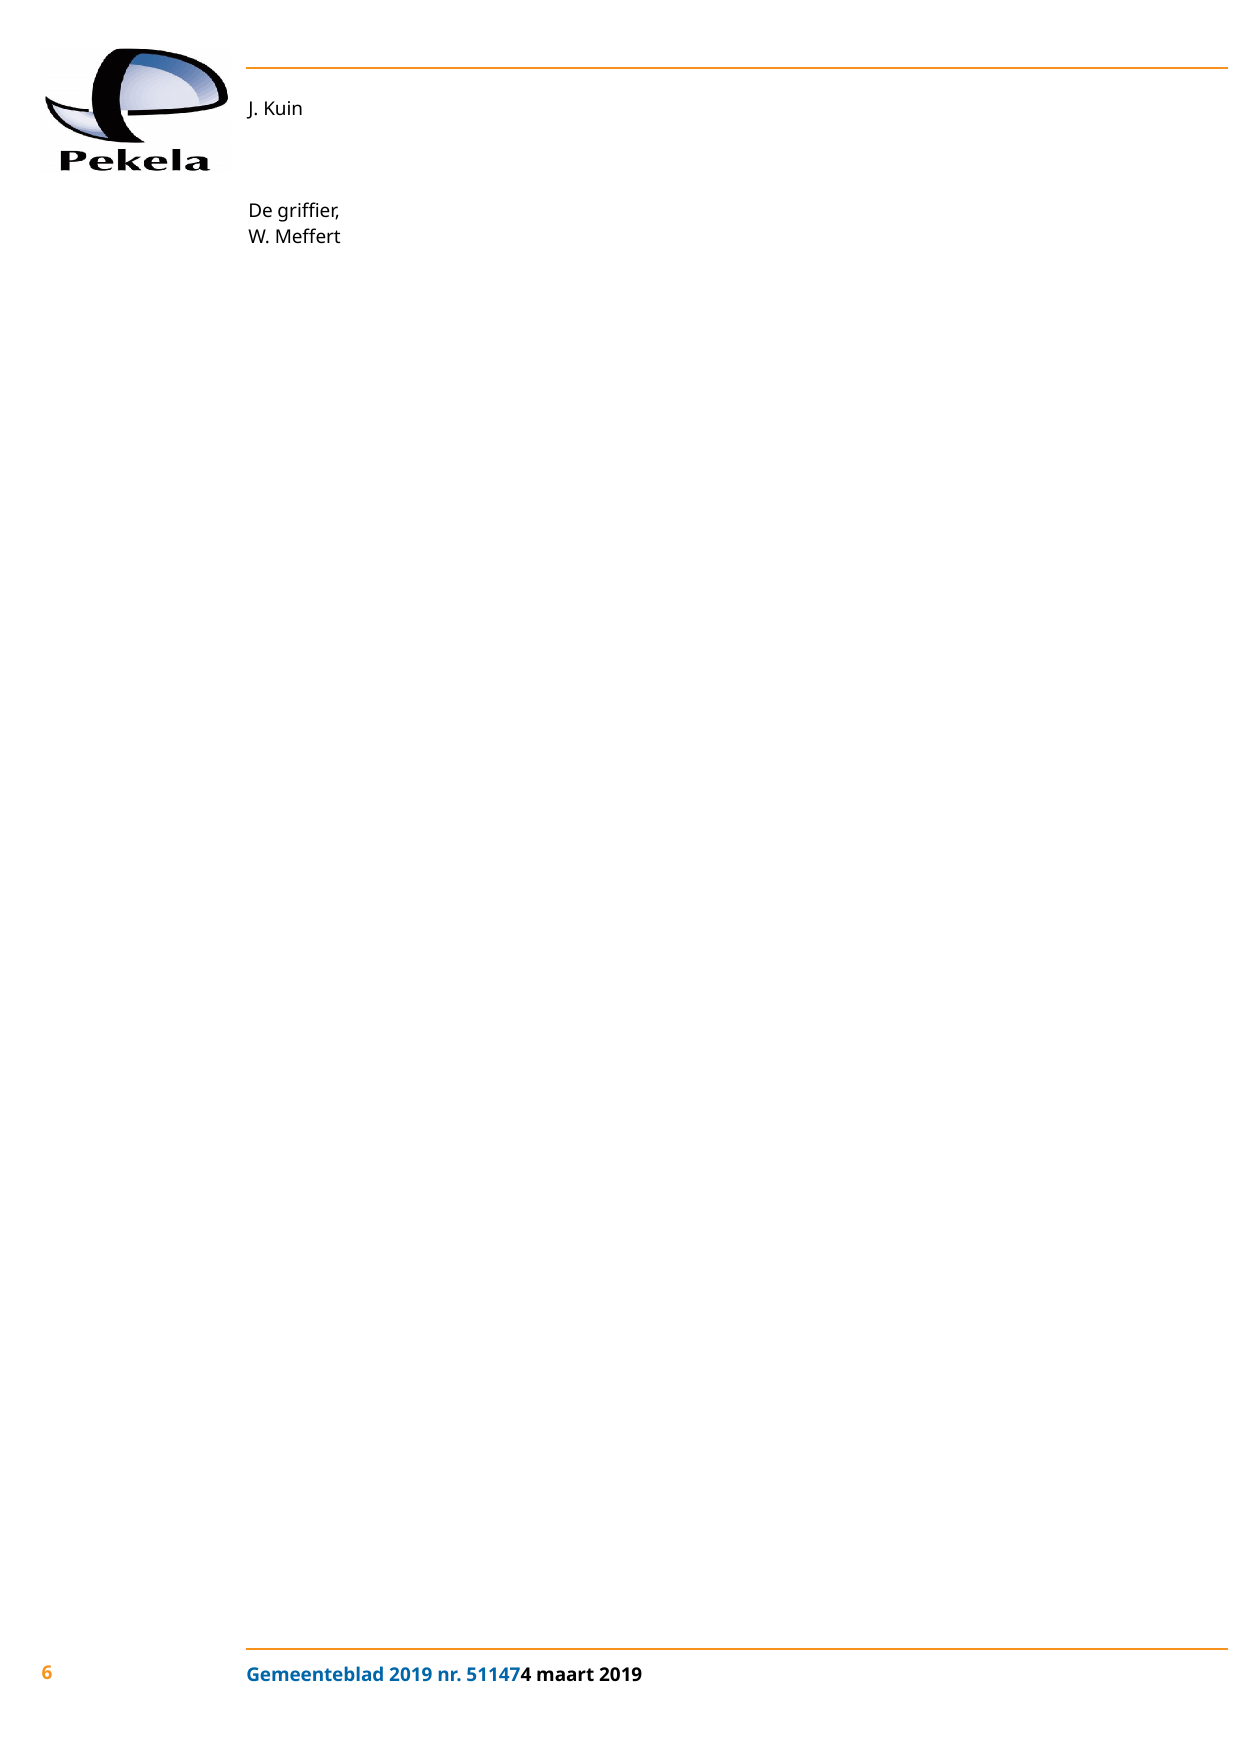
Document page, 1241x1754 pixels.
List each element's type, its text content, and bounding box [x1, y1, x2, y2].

text W. Meffert [248, 223, 1152, 249]
picture [41, 47, 231, 172]
text De griffier, [248, 198, 1152, 223]
text J. Kuin [248, 95, 1152, 121]
